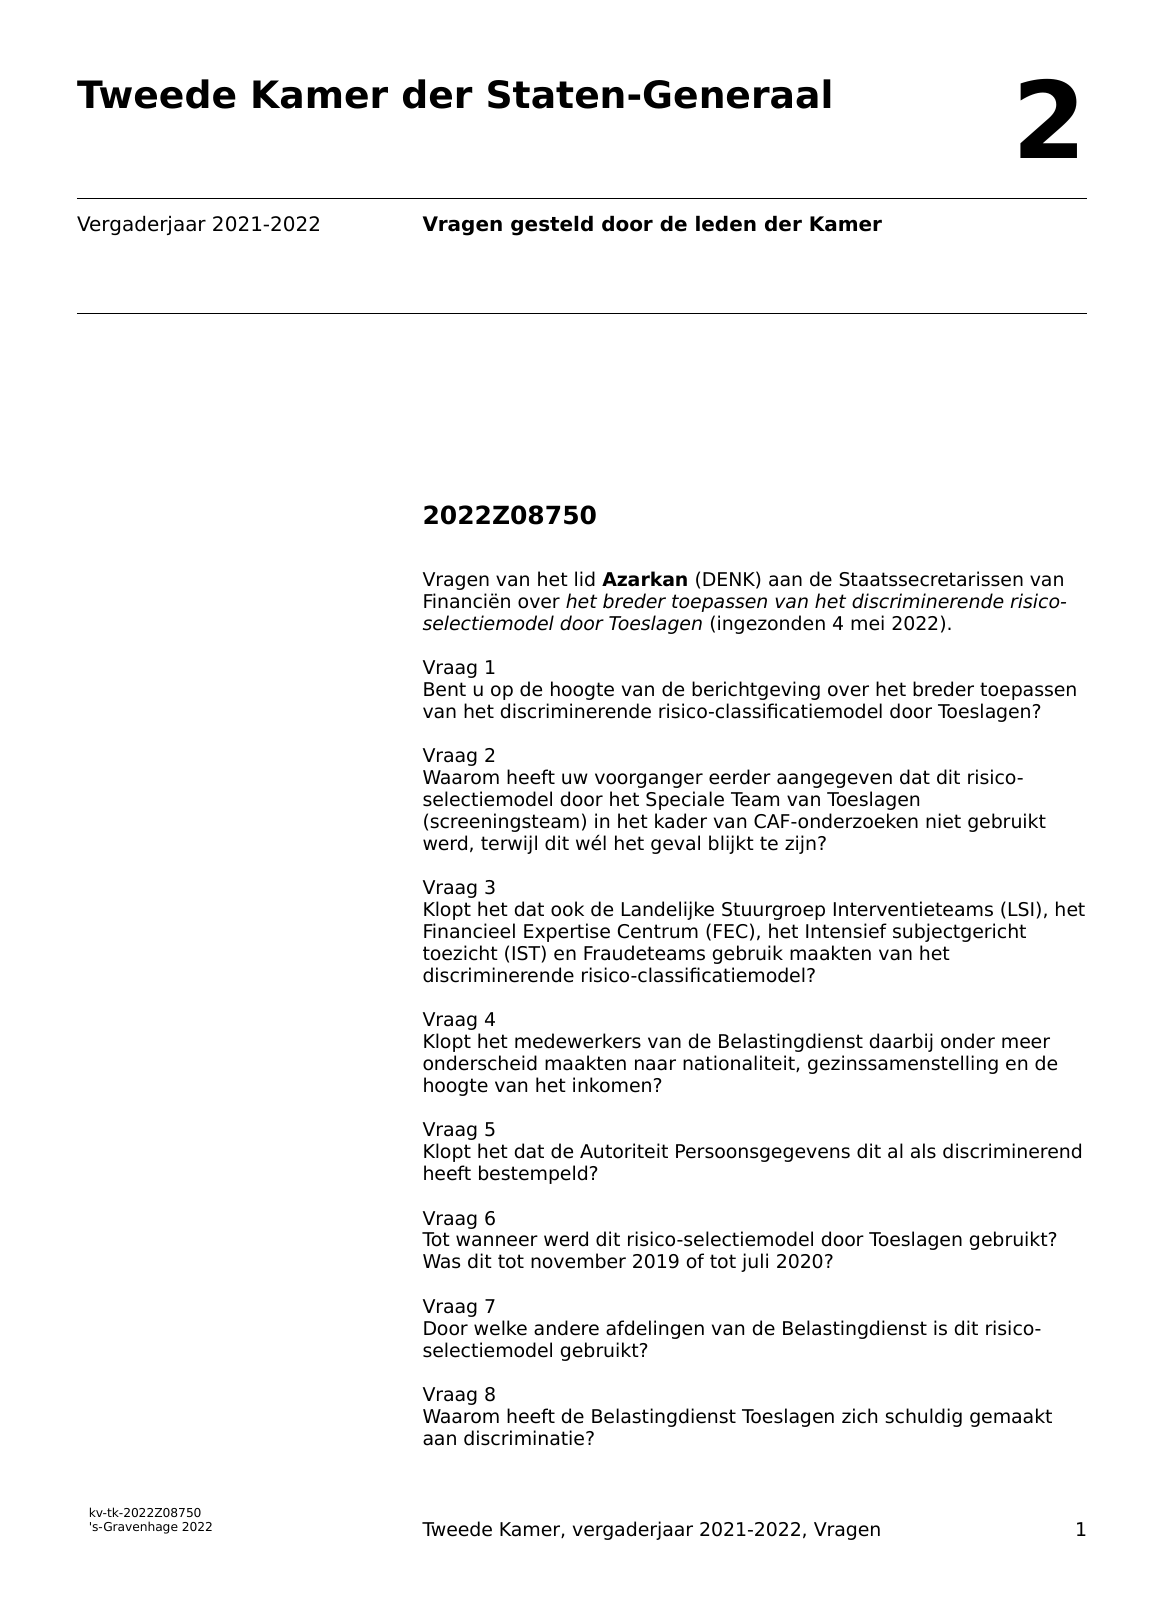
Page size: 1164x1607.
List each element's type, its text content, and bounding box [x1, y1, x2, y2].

table_cell Vragen gesteld door de leden der Kamer [422, 199, 1087, 313]
table_cell Vergaderjaar 2021-2022 [77, 199, 422, 313]
text Vraag 7 [422, 1296, 1087, 1317]
text Waarom heeft uw voorganger eerder aangegeven dat dit risico-selectiemodel door het Speciale Team van Toeslagen (screeningsteam) in het kader van CAF-onderzoeken niet gebruikt werd, terwijl dit wél het geval blijkt te zijn? [422, 767, 1087, 855]
text Vraag 4 [422, 1009, 1087, 1031]
text Vraag 1 [422, 657, 1087, 679]
text Klopt het medewerkers van de Belastingdienst daarbij onder meer onderscheid maakten naar nationaliteit, gezinssamenstelling en de hoogte van het inkomen? [422, 1031, 1087, 1097]
text Door welke andere afdelingen van de Belastingdienst is dit risico-selectiemodel gebruikt? [422, 1317, 1087, 1361]
text Bent u op de hoogte van de berichtgeving over het breder toepassen van het discriminerende risico-classificatiemodel door Toeslagen? [422, 679, 1087, 723]
text Waarom heeft de Belastingdienst Toeslagen zich schuldig gemaakt aan discriminatie? [422, 1406, 1087, 1449]
text Vraag 5 [422, 1119, 1087, 1141]
text Klopt het dat ook de Landelijke Stuurgroep Interventieteams (LSI), het Financieel Expertise Centrum (FEC), het Intensief subjectgericht toezicht (IST) en Fraudeteams gebruik maakten van het discriminerende risico-classificatiemodel? [422, 899, 1087, 987]
text Vraag 8 [422, 1384, 1087, 1406]
text kv-tk-2022Z08750 [88, 1506, 323, 1520]
text 2022Z08750 [422, 501, 1087, 531]
text Vraag 3 [422, 877, 1087, 899]
text 's-Gravenhage 2022 [88, 1520, 323, 1534]
table_header Tweede Kamer der Staten-Generaal [77, 59, 886, 198]
text Vragen van het lid Azarkan (DENK) aan de Staatssecretarissen van Financiën over het breder toepassen van het discriminerende risico-selectiemodel door Toeslagen (ingezonden 4 mei 2022). [422, 569, 1087, 635]
text Tot wanneer werd dit risico-selectiemodel door Toeslagen gebruikt? Was dit tot november 2019 of tot juli 2020? [422, 1229, 1087, 1273]
text Vraag 2 [422, 745, 1087, 767]
table_header 2 [886, 59, 1087, 198]
text Vraag 6 [422, 1207, 1087, 1229]
text Klopt het dat de Autoriteit Persoonsgegevens dit al als discriminerend heeft bestempeld? [422, 1141, 1087, 1185]
